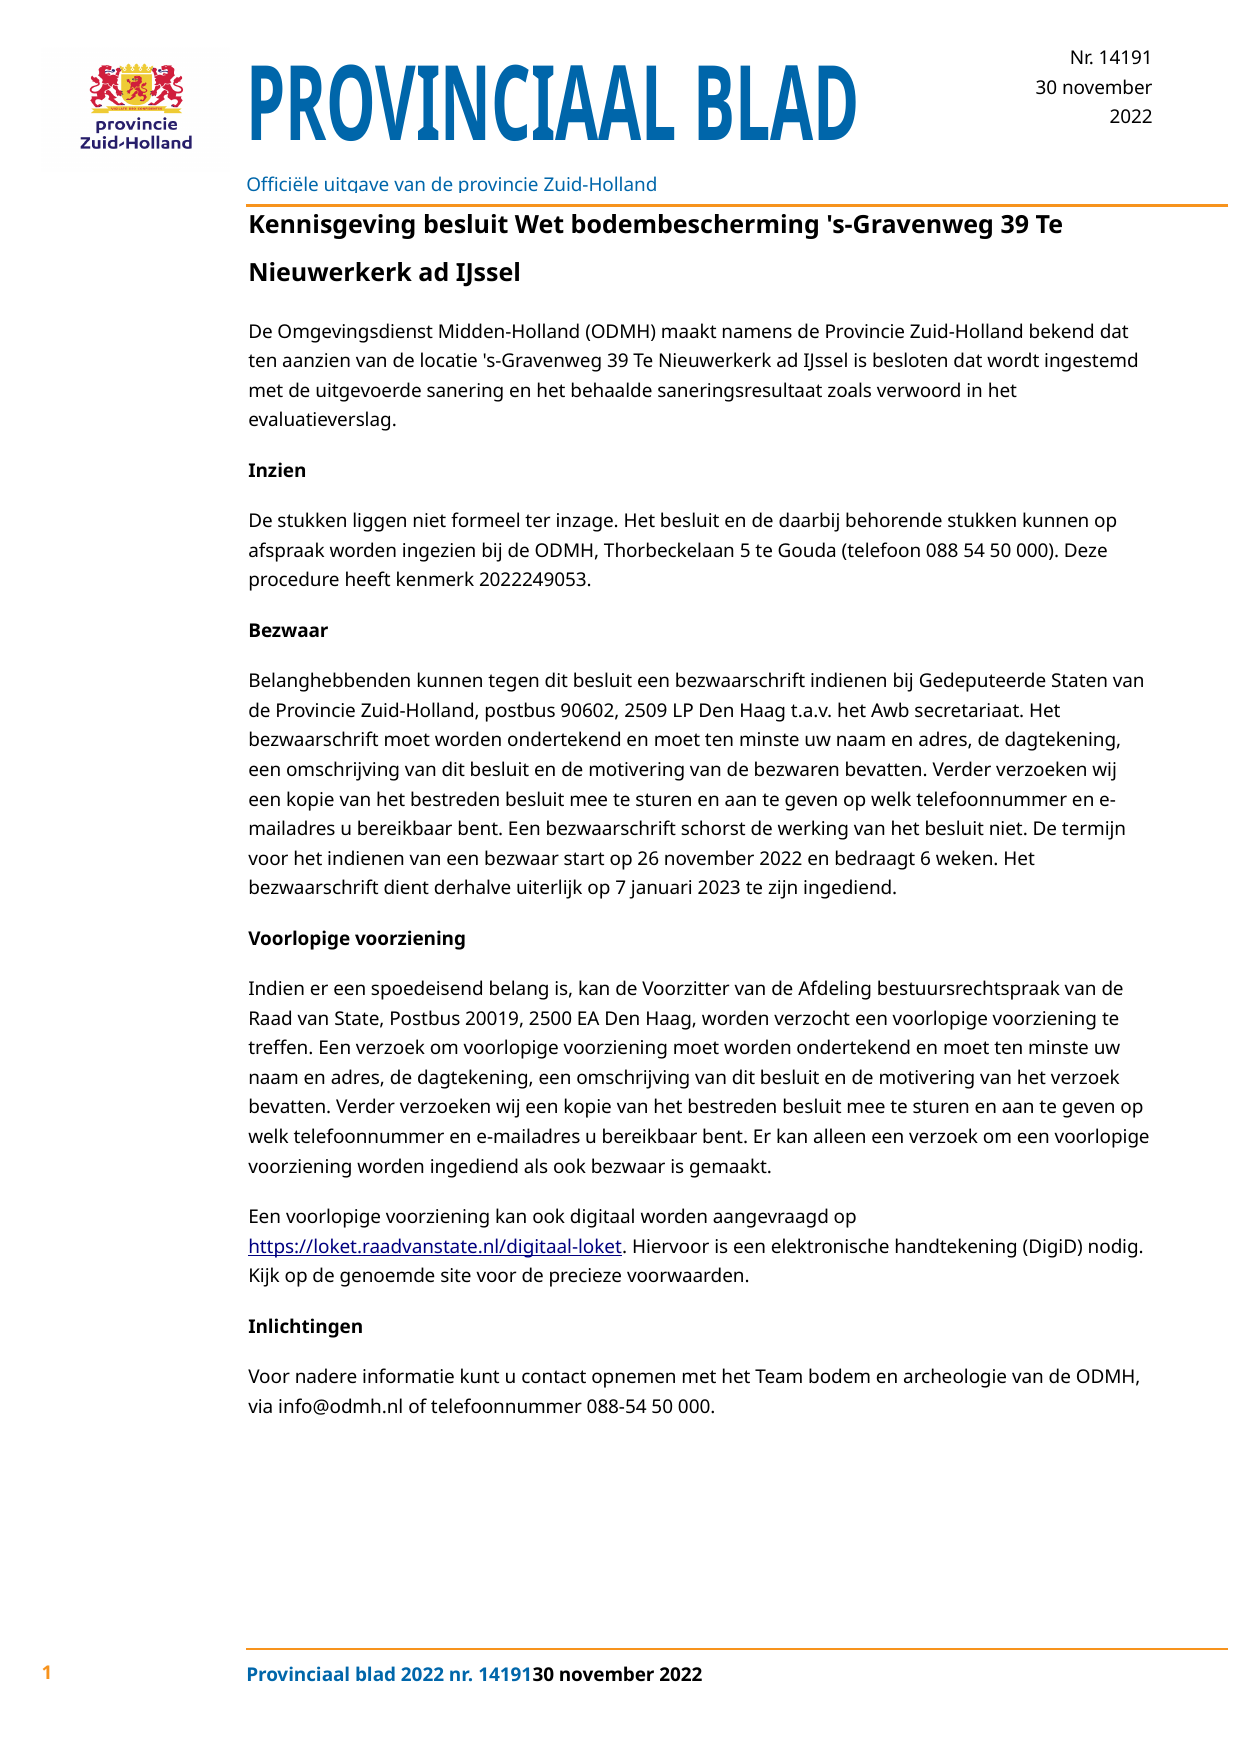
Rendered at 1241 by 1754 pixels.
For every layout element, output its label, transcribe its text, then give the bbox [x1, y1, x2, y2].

picture [41, 47, 231, 172]
text Een voorlopige voorziening kan ook digitaal worden aangevraagd op https://loket.raadvanstate.nl/digitaal-loket. Hiervoor is een elektronische handtekening (DigiD) nodig. Kijk op de genoemde site voor de precieze voorwaarden. [248, 1203, 1152, 1288]
text De Omgevingsdienst Midden-Holland (ODMH) maakt namens de Provincie Zuid-Holland bekend dat ten aanzien van de locatie 's-Gravenweg 39 Te Nieuwerkerk ad IJssel is besloten dat wordt ingestemd met de uitgevoerde sanering en het behaalde saneringsresultaat zoals verwoord in het evaluatieverslag. [248, 318, 1152, 432]
text Inlichtingen [248, 1313, 1152, 1339]
text Voorlopige voorziening [248, 925, 1152, 951]
text Voor nadere informatie kunt u contact opnemen met het Team bodem en archeologie van de ODMH, via info@odmh.nl of telefoonnummer 088-54 50 000. [248, 1363, 1152, 1419]
text Belanghebbenden kunnen tegen dit besluit een bezwaarschrift indienen bij Gedeputeerde Staten van de Provincie Zuid-Holland, postbus 90602, 2509 LP Den Haag t.a.v. het Awb secretariaat. Het bezwaarschrift moet worden ondertekend en moet ten minste uw naam en adres, de dagtekening, een omschrijving van dit besluit en de motivering van de bezwaren bevatten. Verder verzoeken wij een kopie van het bestreden besluit mee te sturen en aan te geven op welk telefoonnummer en e-mailadres u bereikbaar bent. Een bezwaarschrift schorst de werking van het besluit niet. De termijn voor het indienen van een bezwaar start op 26 november 2022 en bedraagt 6 weken. Het bezwaarschrift dient derhalve uiterlijk op 7 januari 2023 te zijn ingediend. [248, 667, 1152, 900]
text Inzien [248, 457, 1152, 483]
text Kennisgeving besluit Wet bodembescherming 's-Gravenweg 39 Te Nieuwerkerk ad IJssel [248, 207, 1152, 288]
text De stukken liggen niet formeel ter inzage. Het besluit en de daarbij behorende stukken kunnen op afspraak worden ingezien bij de ODMH, Thorbeckelaan 5 te Gouda (telefoon 088 54 50 000). Deze procedure heeft kenmerk 2022249053. [248, 507, 1152, 592]
text Bezwaar [248, 617, 1152, 643]
text Indien er een spoedeisend belang is, kan de Voorzitter van de Afdeling bestuursrechtspraak van de Raad van State, Postbus 20019, 2500 EA Den Haag, worden verzocht een voorlopige voorziening te treffen. Een verzoek om voorlopige voorziening moet worden ondertekend en moet ten minste uw naam en adres, de dagtekening, een omschrijving van dit besluit en de motivering van het verzoek bevatten. Verder verzoeken wij een kopie van het bestreden besluit mee te sturen en aan te geven op welk telefoonnummer en e-mailadres u bereikbaar bent. Er kan alleen een verzoek om een voorlopige voorziening worden ingediend als ook bezwaar is gemaakt. [248, 975, 1152, 1179]
